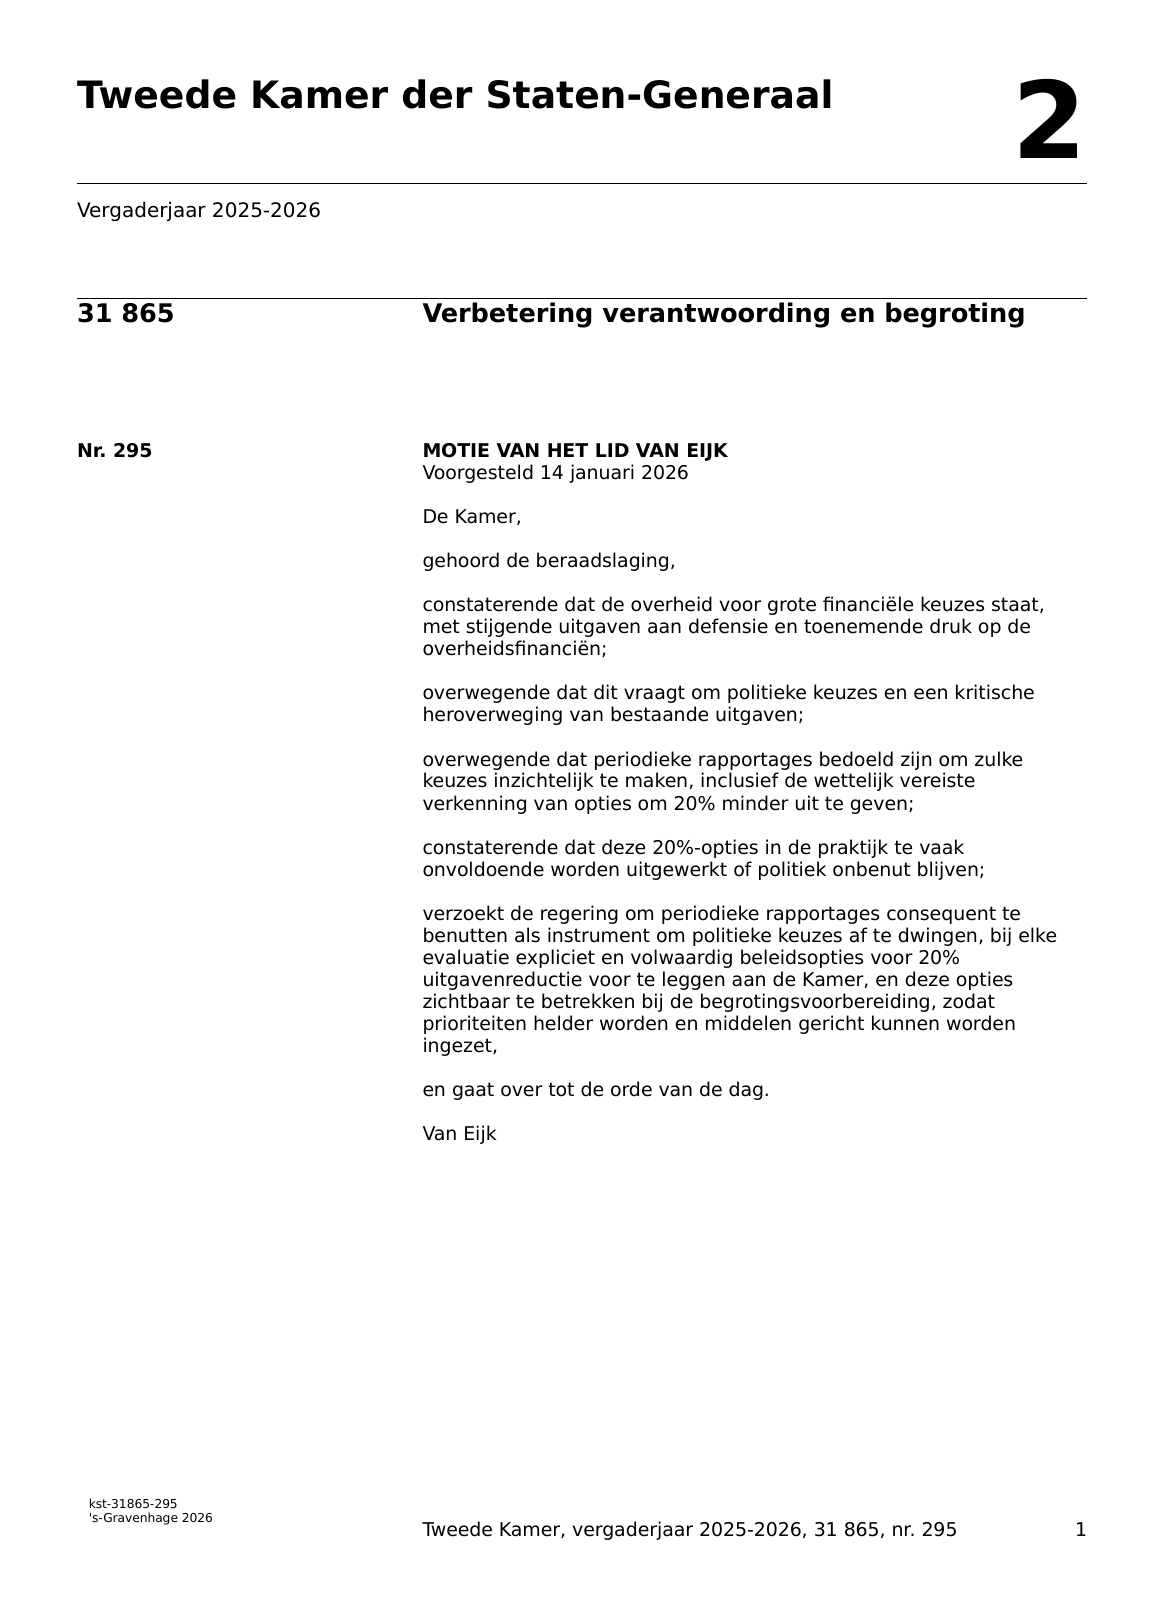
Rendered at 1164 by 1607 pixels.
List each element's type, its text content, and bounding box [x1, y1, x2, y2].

text constaterende dat de overheid voor grote financiële keuzes staat, met stijgende uitgaven aan defensie en toenemende druk op de overheidsfinanciën; [422, 594, 1087, 660]
text overwegende dat periodieke rapportages bedoeld zijn om zulke keuzes inzichtelijk te maken, inclusief de wettelijk vereiste verkenning van opties om 20% minder uit te geven; [422, 748, 1087, 814]
subtitle Nr. 295 MOTIE VAN HET LID VAN EIJK [77, 440, 1087, 462]
text en gaat over tot de orde van de dag. [422, 1079, 1087, 1101]
table_cell Vergaderjaar 2025-2026 [77, 184, 1087, 298]
table_header Tweede Kamer der Staten-Generaal [77, 59, 886, 183]
text verzoekt de regering om periodieke rapportages consequent te benutten als instrument om politieke keuzes af te dwingen, bij elke evaluatie expliciet en volwaardig beleidsopties voor 20% uitgavenreductie voor te leggen aan de Kamer, en deze opties zichtbaar te betrekken bij de begrotingsvoorbereiding, zodat prioriteiten helder worden en middelen gericht kunnen worden ingezet, [422, 903, 1087, 1057]
text overwegende dat dit vraagt om politieke keuzes en een kritische heroverweging van bestaande uitgaven; [422, 682, 1087, 726]
text Van Eijk [422, 1123, 1087, 1145]
subtitle 31 865 Verbetering verantwoording en begroting [77, 299, 1087, 329]
text 's-Gravenhage 2026 [88, 1511, 323, 1525]
table_header 2 [886, 59, 1087, 183]
text De Kamer, [422, 506, 1087, 528]
text constaterende dat deze 20%-opties in de praktijk te vaak onvoldoende worden uitgewerkt of politiek onbenut blijven; [422, 837, 1087, 881]
text gehoord de beraadslaging, [422, 550, 1087, 572]
text kst-31865-295 [88, 1497, 323, 1511]
text Voorgesteld 14 januari 2026 [422, 462, 1087, 484]
